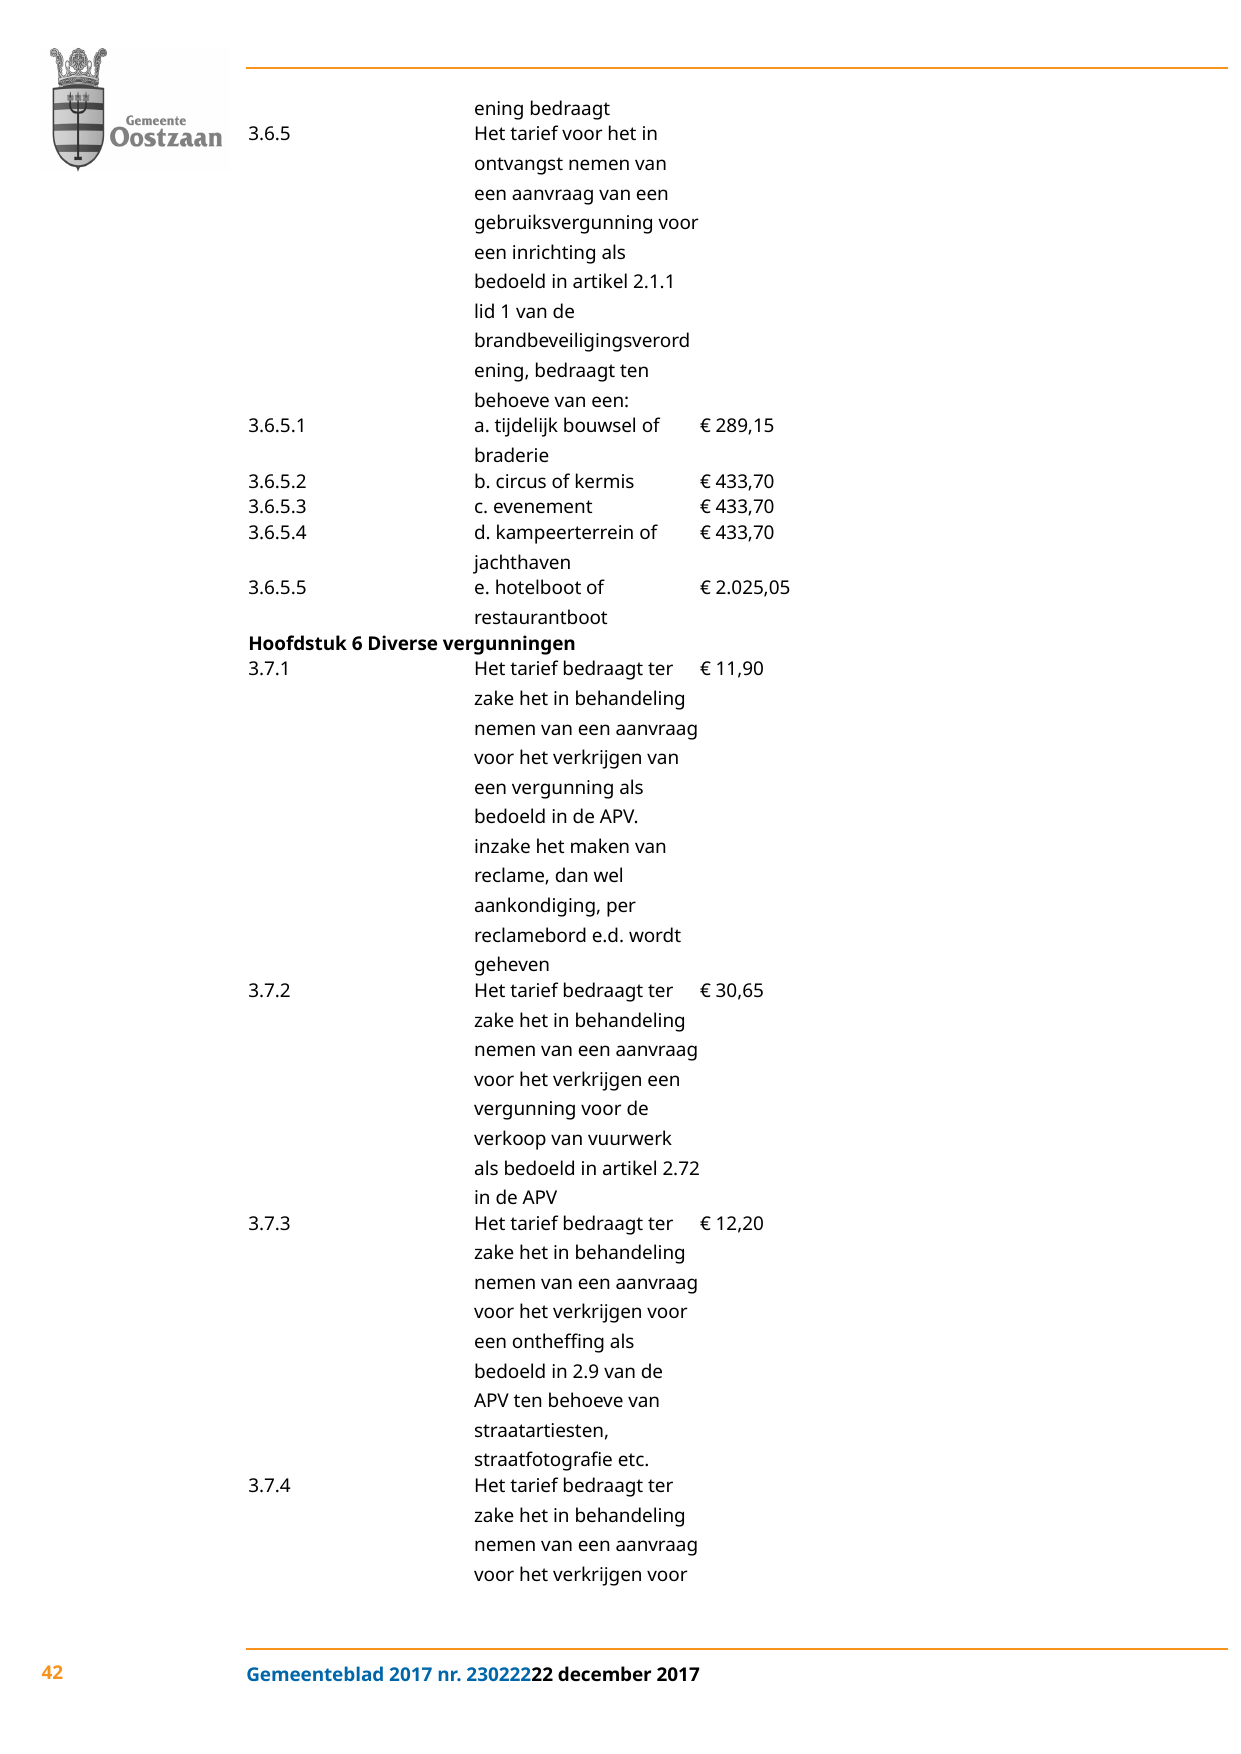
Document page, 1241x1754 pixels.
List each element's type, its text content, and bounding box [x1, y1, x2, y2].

table_cell € 433,70 [700, 494, 926, 519]
table_cell 3.6.5.4 [248, 519, 474, 574]
picture [41, 47, 231, 172]
table_cell Het tarief bedraagt ter zake het in behandeling nemen van een aanvraag voor het verkrijgen een vergunning voor de verkoop van vuurwerk als bedoeld in artikel 2.72 in de APV [474, 977, 700, 1210]
table_cell € 2.025,05 [700, 575, 926, 630]
table_cell 3.7.4 [248, 1473, 474, 1587]
table_cell [248, 95, 474, 121]
table_cell 3.7.2 [248, 977, 474, 1210]
table_cell a. tijdelijk bouwsel of braderie [474, 413, 700, 468]
table_cell € 30,65 [700, 977, 926, 1210]
table_cell Hoofdstuk 6 Diverse vergunningen [248, 630, 926, 656]
table_cell d. kampeerterrein of jachthaven [474, 519, 700, 574]
table_cell b. circus of kermis [474, 468, 700, 493]
table_cell € 289,15 [700, 413, 926, 468]
table_cell 3.6.5.1 [248, 413, 474, 468]
table_cell [700, 121, 926, 412]
table_cell 3.6.5.5 [248, 575, 474, 630]
table_cell 3.6.5.2 [248, 468, 474, 493]
table_cell Het tarief bedraagt ter zake het in behandeling nemen van een aanvraag voor het verkrijgen voor [474, 1473, 700, 1587]
table_cell 3.7.1 [248, 656, 474, 977]
table_cell € 433,70 [700, 468, 926, 493]
table_cell 3.6.5.3 [248, 494, 474, 519]
table_cell 3.7.3 [248, 1210, 474, 1472]
table_cell € 11,90 [700, 656, 926, 977]
table_cell e. hotelboot of restaurantboot [474, 575, 700, 630]
table_cell € 433,70 [700, 519, 926, 574]
table_cell ening bedraagt [474, 95, 700, 121]
table_cell Het tarief voor het in ontvangst nemen van een aanvraag van een gebruiksvergunning voor een inrichting als bedoeld in artikel 2.1.1 lid 1 van de brandbeveiligingsverordening, bedraagt ten behoeve van een: [474, 121, 700, 412]
table_cell c. evenement [474, 494, 700, 519]
table_cell Het tarief bedraagt ter zake het in behandeling nemen van een aanvraag voor het verkrijgen van een vergunning als bedoeld in de APV. inzake het maken van reclame, dan wel aankondiging, per reclamebord e.d. wordt geheven [474, 656, 700, 977]
table_cell [700, 95, 926, 121]
table_cell [700, 1473, 926, 1587]
table_cell 3.6.5 [248, 121, 474, 412]
table_cell Het tarief bedraagt ter zake het in behandeling nemen van een aanvraag voor het verkrijgen voor een ontheffing als bedoeld in 2.9 van de APV ten behoeve van straatartiesten, straatfotografie etc. [474, 1210, 700, 1472]
table_cell € 12,20 [700, 1210, 926, 1472]
